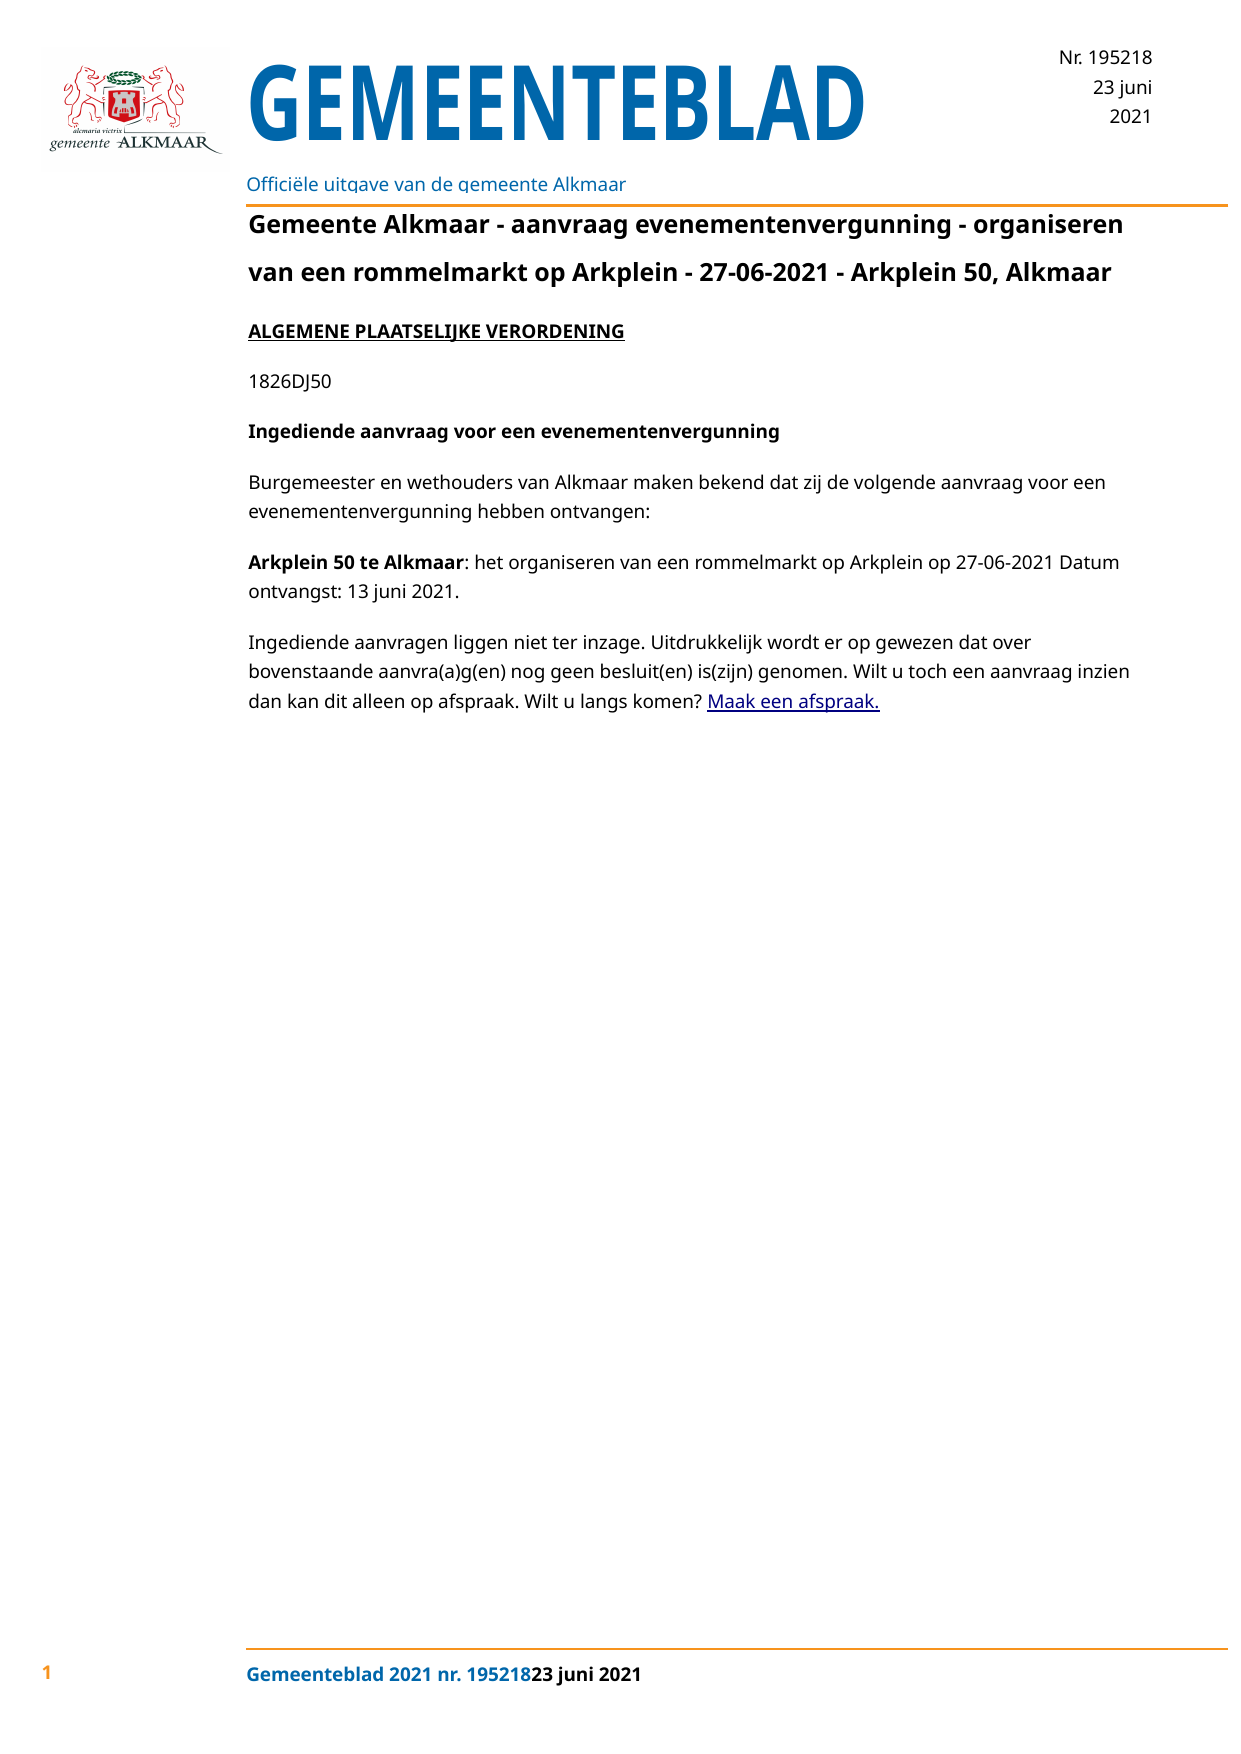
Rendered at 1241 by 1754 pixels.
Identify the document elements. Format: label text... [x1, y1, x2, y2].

text Burgemeester en wethouders van Alkmaar maken bekend dat zij de volgende aanvraag voor een evenementenvergunning hebben ontvangen: [248, 469, 1152, 524]
text Gemeente Alkmaar - aanvraag evenementenvergunning - organiseren van een rommelmarkt op Arkplein - 27-06-2021 - Arkplein 50, Alkmaar [248, 207, 1152, 288]
picture [41, 47, 231, 172]
text Ingediende aanvraag voor een evenementenvergunning [248, 419, 1152, 444]
text Ingediende aanvragen liggen niet ter inzage. Uitdrukkelijk wordt er op gewezen dat over bovenstaande aanvra(a)g(en) nog geen besluit(en) is(zijn) genomen. Wilt u toch een aanvraag inzien dan kan dit alleen op afspraak. Wilt u langs komen? Maak een afspraak. [248, 629, 1152, 714]
text ALGEMENE PLAATSELIJKE VERORDENING [248, 318, 1152, 344]
text Arkplein 50 te Alkmaar: het organiseren van een rommelmarkt op Arkplein op 27-06-2021 Datum ontvangst: 13 juni 2021. [248, 549, 1152, 604]
text 1826DJ50 [248, 368, 1152, 394]
